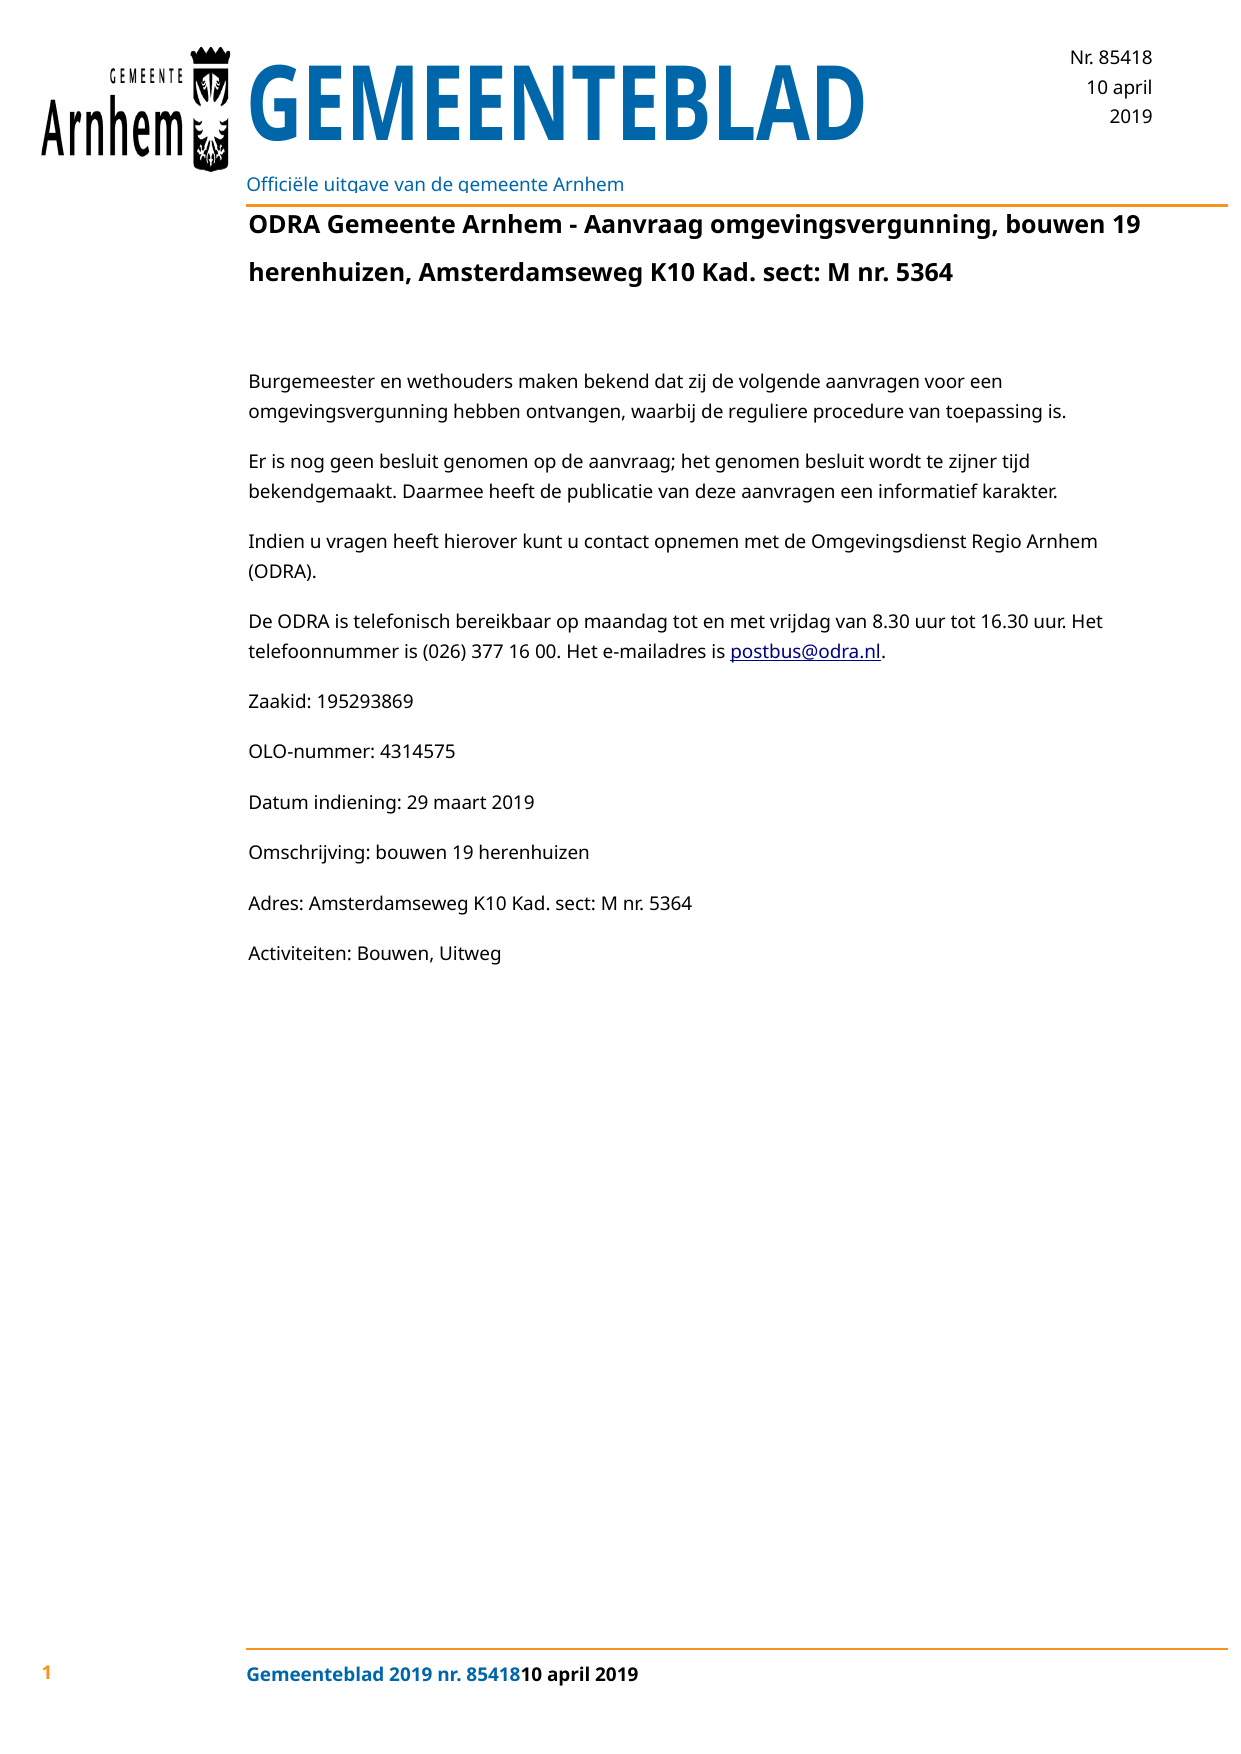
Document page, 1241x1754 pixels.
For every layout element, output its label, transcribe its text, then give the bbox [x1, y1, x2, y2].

text Activiteiten: Bouwen, Uitweg [248, 940, 1152, 966]
text Er is nog geen besluit genomen op de aanvraag; het genomen besluit wordt te zijner tijd bekendgemaakt. Daarmee heeft de publicatie van deze aanvragen een informatief karakter. [248, 448, 1152, 504]
text OLO-nummer: 4314575 [248, 739, 1152, 764]
text Datum indiening: 29 maart 2019 [248, 789, 1152, 815]
text ODRA Gemeente Arnhem - Aanvraag omgevingsvergunning, bouwen 19 herenhuizen, Amsterdamseweg K10 Kad. sect: M nr. 5364 [248, 207, 1152, 288]
text Adres: Amsterdamseweg K10 Kad. sect: M nr. 5364 [248, 890, 1152, 916]
text De ODRA is telefonisch bereikbaar op maandag tot en met vrijdag van 8.30 uur tot 16.30 uur. Het telefoonnummer is (026) 377 16 00. Het e-mailadres is postbus@odra.nl. [248, 608, 1152, 664]
text Omschrijving: bouwen 19 herenhuizen [248, 839, 1152, 865]
text Indien u vragen heeft hierover kunt u contact opnemen met de Omgevingsdienst Regio Arnhem (ODRA). [248, 528, 1152, 584]
picture [41, 47, 231, 172]
text Burgemeester en wethouders maken bekend dat zij de volgende aanvragen voor een omgevingsvergunning hebben ontvangen, waarbij de reguliere procedure van toepassing is. [248, 368, 1152, 424]
text Zaakid: 195293869 [248, 688, 1152, 714]
